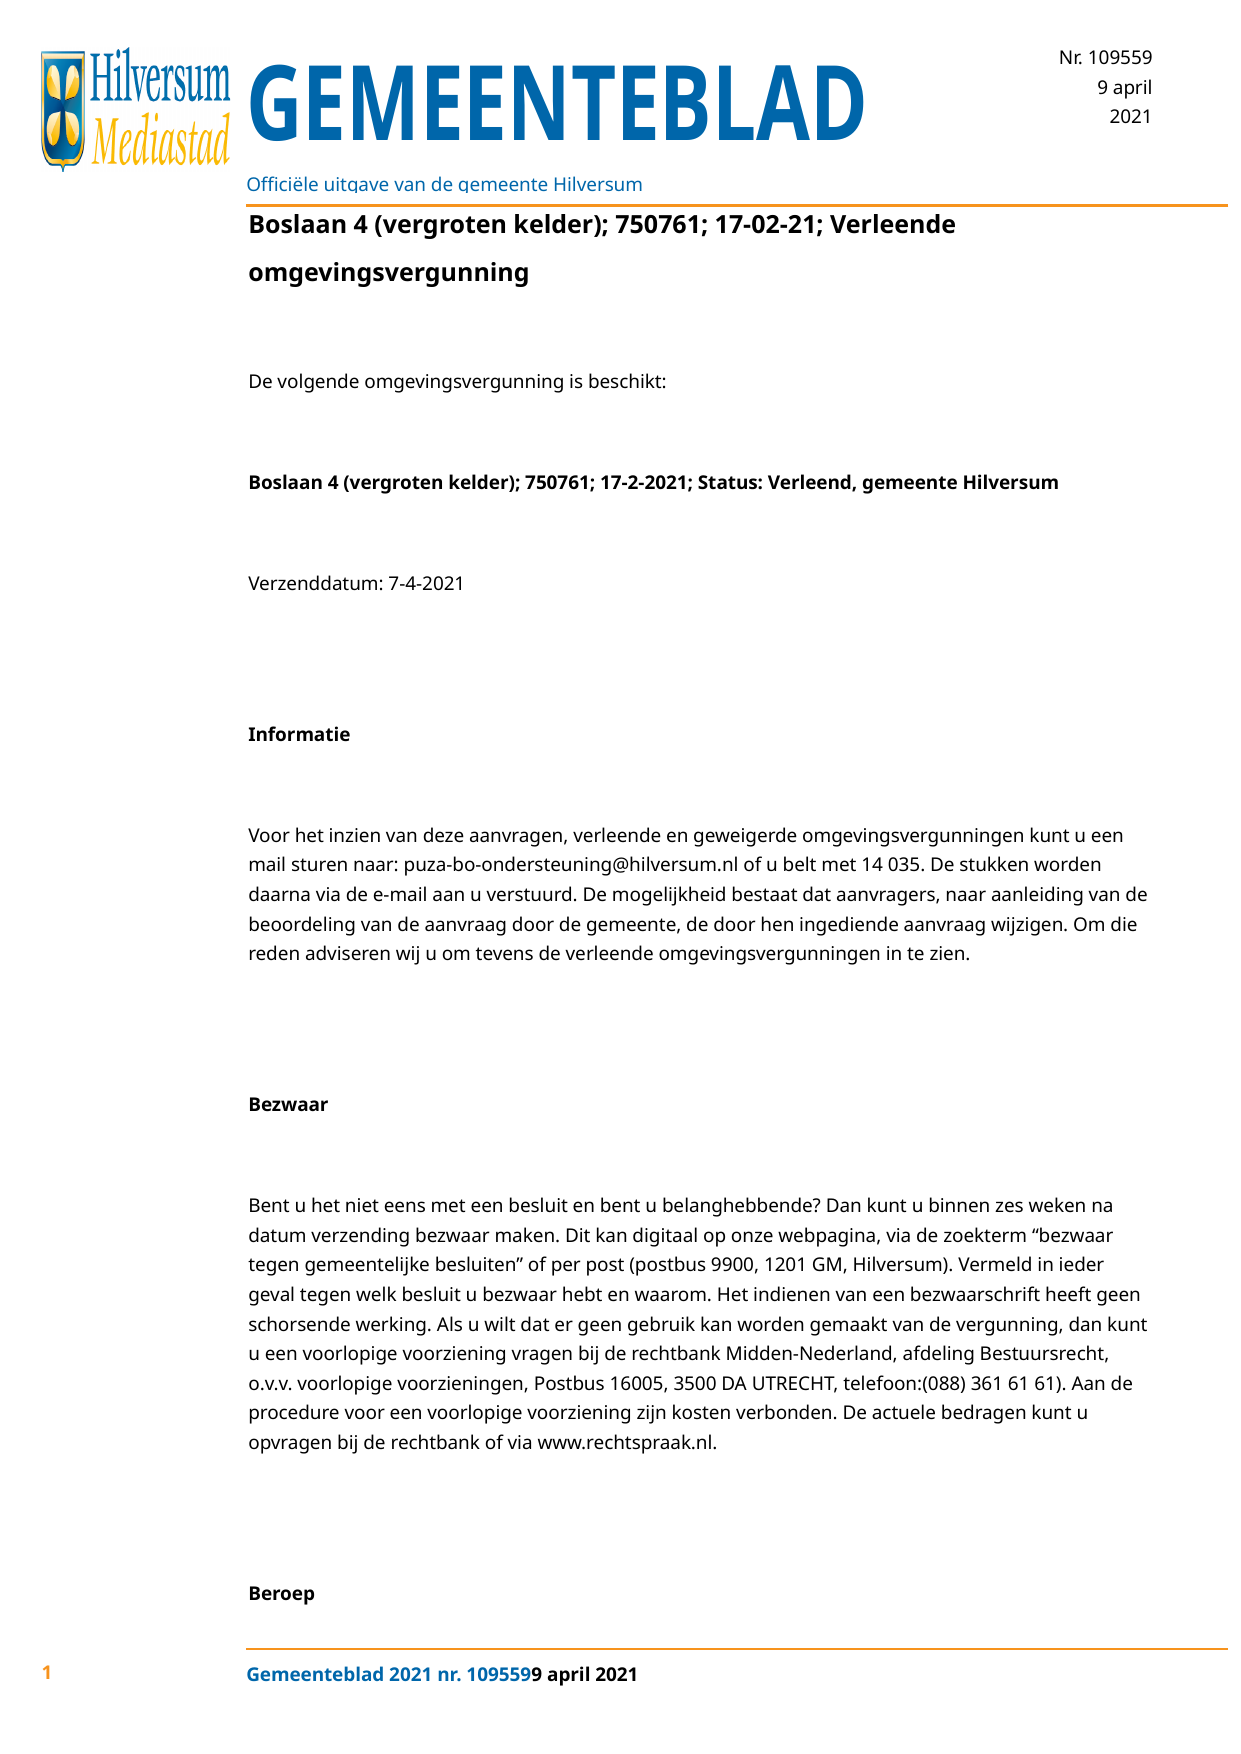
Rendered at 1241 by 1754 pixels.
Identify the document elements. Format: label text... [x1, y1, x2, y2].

text De volgende omgevingsvergunning is beschikt: [248, 368, 1152, 394]
text Boslaan 4 (vergroten kelder); 750761; 17-02-21; Verleende omgevingsvergunning [248, 207, 1152, 288]
text Beroep [248, 1580, 1152, 1606]
text Boslaan 4 (vergroten kelder); 750761; 17-2-2021; Status: Verleend, gemeente Hilversum [248, 469, 1152, 495]
text Bezwaar [248, 1092, 1152, 1117]
text Bent u het niet eens met een besluit en bent u belanghebbende? Dan kunt u binnen zes weken na datum verzending bezwaar maken. Dit kan digitaal op onze webpagina, via de zoekterm “bezwaar tegen gemeentelijke besluiten” of per post (postbus 9900, 1201 GM, Hilversum). Vermeld in ieder geval tegen welk besluit u bezwaar hebt en waarom. Het indienen van een bezwaarschrift heeft geen schorsende werking. Als u wilt dat er geen gebruik kan worden gemaakt van de vergunning, dan kunt u een voorlopige voorziening vragen bij de rechtbank Midden-Nederland, afdeling Bestuursrecht, o.v.v. voorlopige voorzieningen, Postbus 16005, 3500 DA UTRECHT, telefoon:(088) 361 61 61). Aan de procedure voor een voorlopige voorziening zijn kosten verbonden. De actuele bedragen kunt u opvragen bij de rechtbank of via www.rechtspraak.nl. [248, 1192, 1152, 1455]
text Voor het inzien van deze aanvragen, verleende en geweigerde omgevingsvergunningen kunt u een mail sturen naar: puza-bo-ondersteuning@hilversum.nl of u belt met 14 035. De stukken worden daarna via de e-mail aan u verstuurd. De mogelijkheid bestaat dat aanvragers, naar aanleiding van de beoordeling van de aanvraag door de gemeente, de door hen ingediende aanvraag wijzigen. Om die reden adviseren wij u om tevens de verleende omgevingsvergunningen in te zien. [248, 822, 1152, 966]
text Verzenddatum: 7-4-2021 [248, 570, 1152, 596]
picture [41, 47, 231, 172]
text Informatie [248, 721, 1152, 747]
